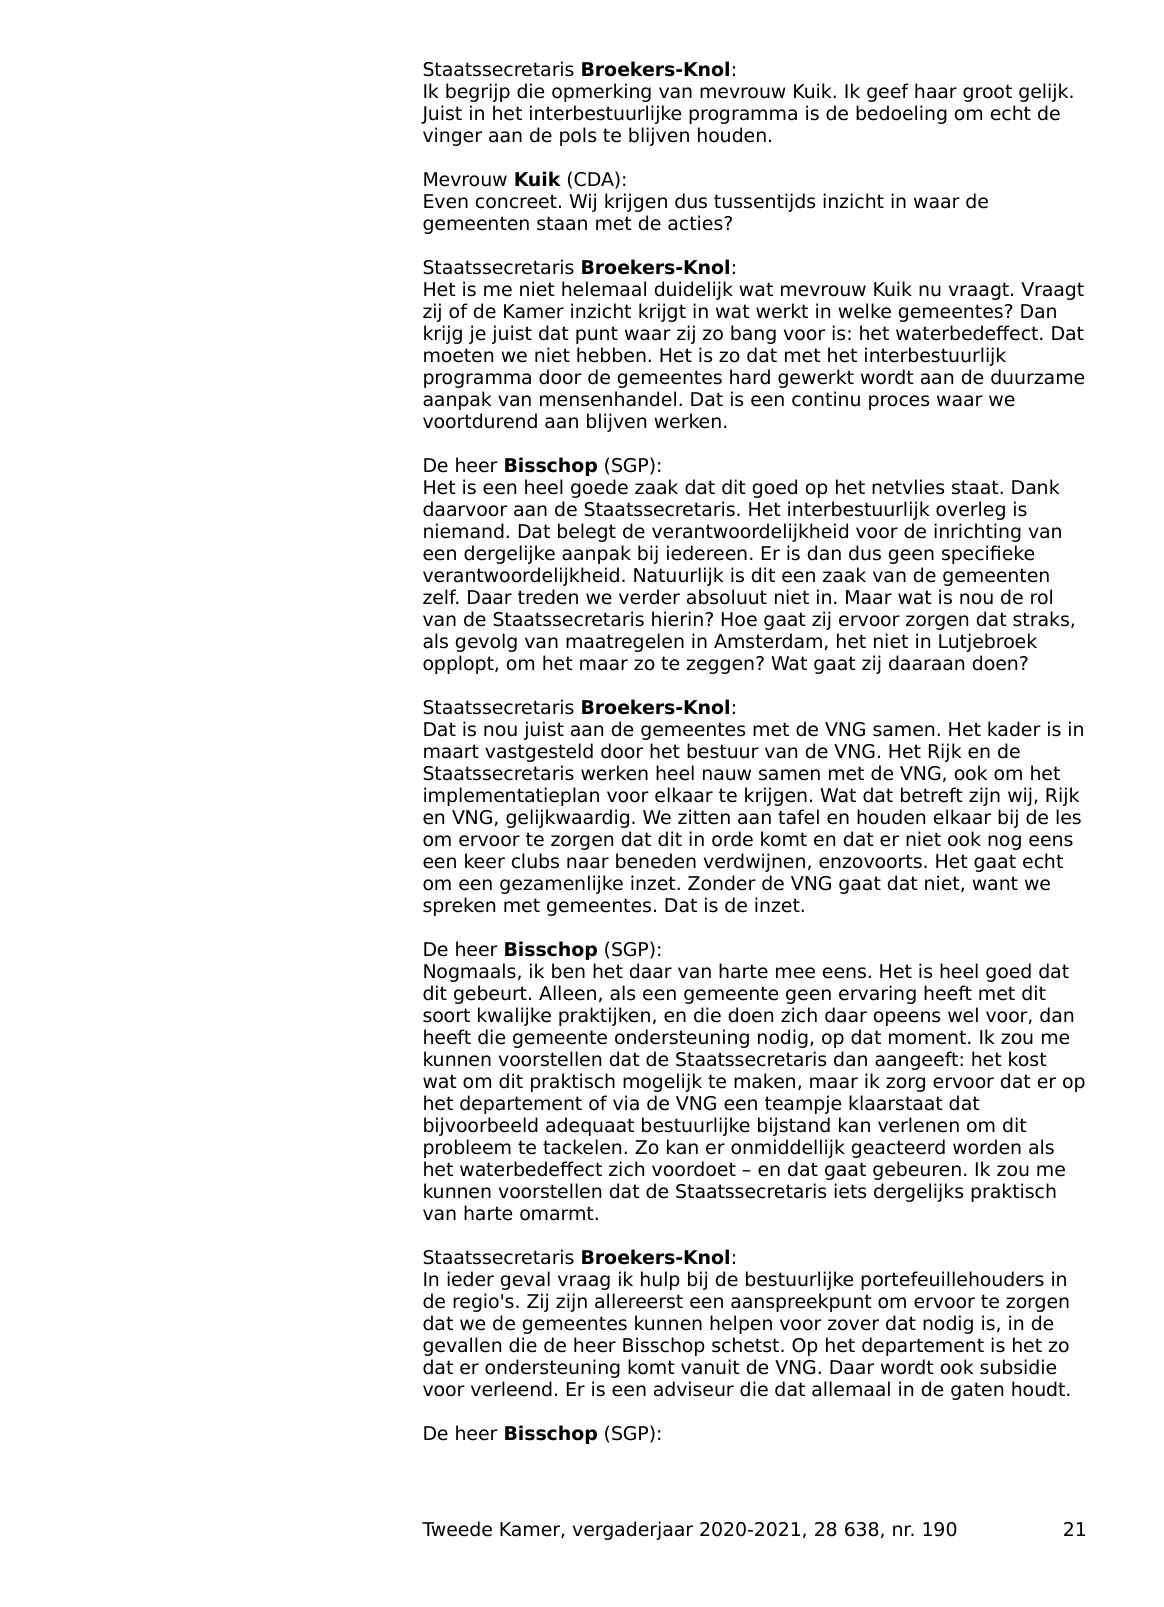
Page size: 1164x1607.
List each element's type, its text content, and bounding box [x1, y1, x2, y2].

text De heer Bisschop (SGP): [422, 1423, 1087, 1445]
text Het is me niet helemaal duidelijk wat mevrouw Kuik nu vraagt. Vraagt zij of de Kamer inzicht krijgt in wat werkt in welke gemeentes? Dan krijg je juist dat punt waar zij zo bang voor is: het waterbedeffect. Dat moeten we niet hebben. Het is zo dat met het interbestuurlijk programma door de gemeentes hard gewerkt wordt aan de duurzame aanpak van mensenhandel. Dat is een continu proces waar we voortdurend aan blijven werken. [422, 279, 1087, 433]
text Ik begrijp die opmerking van mevrouw Kuik. Ik geef haar groot gelijk. Juist in het interbestuurlijke programma is de bedoeling om echt de vinger aan de pols te blijven houden. [422, 81, 1087, 147]
text De heer Bisschop (SGP): [422, 455, 1087, 477]
text Staatssecretaris Broekers-Knol: [422, 257, 1087, 279]
text De heer Bisschop (SGP): [422, 939, 1087, 961]
text Staatssecretaris Broekers-Knol: [422, 1247, 1087, 1269]
text Nogmaals, ik ben het daar van harte mee eens. Het is heel goed dat dit gebeurt. Alleen, als een gemeente geen ervaring heeft met dit soort kwalijke praktijken, en die doen zich daar opeens wel voor, dan heeft die gemeente ondersteuning nodig, op dat moment. Ik zou me kunnen voorstellen dat de Staatssecretaris dan aangeeft: het kost wat om dit praktisch mogelijk te maken, maar ik zorg ervoor dat er op het departement of via de VNG een teampje klaarstaat dat bijvoorbeeld adequaat bestuurlijke bijstand kan verlenen om dit probleem te tackelen. Zo kan er onmiddellijk geacteerd worden als het waterbedeffect zich voordoet – en dat gaat gebeuren. Ik zou me kunnen voorstellen dat de Staatssecretaris iets dergelijks praktisch van harte omarmt. [422, 961, 1087, 1225]
text In ieder geval vraag ik hulp bij de bestuurlijke portefeuillehouders in de regio's. Zij zijn allereerst een aanspreekpunt om ervoor te zorgen dat we de gemeentes kunnen helpen voor zover dat nodig is, in de gevallen die de heer Bisschop schetst. Op het departement is het zo dat er ondersteuning komt vanuit de VNG. Daar wordt ook subsidie voor verleend. Er is een adviseur die dat allemaal in de gaten houdt. [422, 1269, 1087, 1401]
text Dat is nou juist aan de gemeentes met de VNG samen. Het kader is in maart vastgesteld door het bestuur van de VNG. Het Rijk en de Staatssecretaris werken heel nauw samen met de VNG, ook om het implementatieplan voor elkaar te krijgen. Wat dat betreft zijn wij, Rijk en VNG, gelijkwaardig. We zitten aan tafel en houden elkaar bij de les om ervoor te zorgen dat dit in orde komt en dat er niet ook nog eens een keer clubs naar beneden verdwijnen, enzovoorts. Het gaat echt om een gezamenlijke inzet. Zonder de VNG gaat dat niet, want we spreken met gemeentes. Dat is de inzet. [422, 719, 1087, 917]
text Staatssecretaris Broekers-Knol: [422, 59, 1087, 81]
text Staatssecretaris Broekers-Knol: [422, 697, 1087, 719]
text Het is een heel goede zaak dat dit goed op het netvlies staat. Dank daarvoor aan de Staatssecretaris. Het interbestuurlijk overleg is niemand. Dat belegt de verantwoordelijkheid voor de inrichting van een dergelijke aanpak bij iedereen. Er is dan dus geen specifieke verantwoordelijkheid. Natuurlijk is dit een zaak van de gemeenten zelf. Daar treden we verder absoluut niet in. Maar wat is nou de rol van de Staatssecretaris hierin? Hoe gaat zij ervoor zorgen dat straks, als gevolg van maatregelen in Amsterdam, het niet in Lutjebroek opplopt, om het maar zo te zeggen? Wat gaat zij daaraan doen? [422, 477, 1087, 675]
text Mevrouw Kuik (CDA): [422, 169, 1087, 191]
text Even concreet. Wij krijgen dus tussentijds inzicht in waar de gemeenten staan met de acties? [422, 191, 1087, 235]
